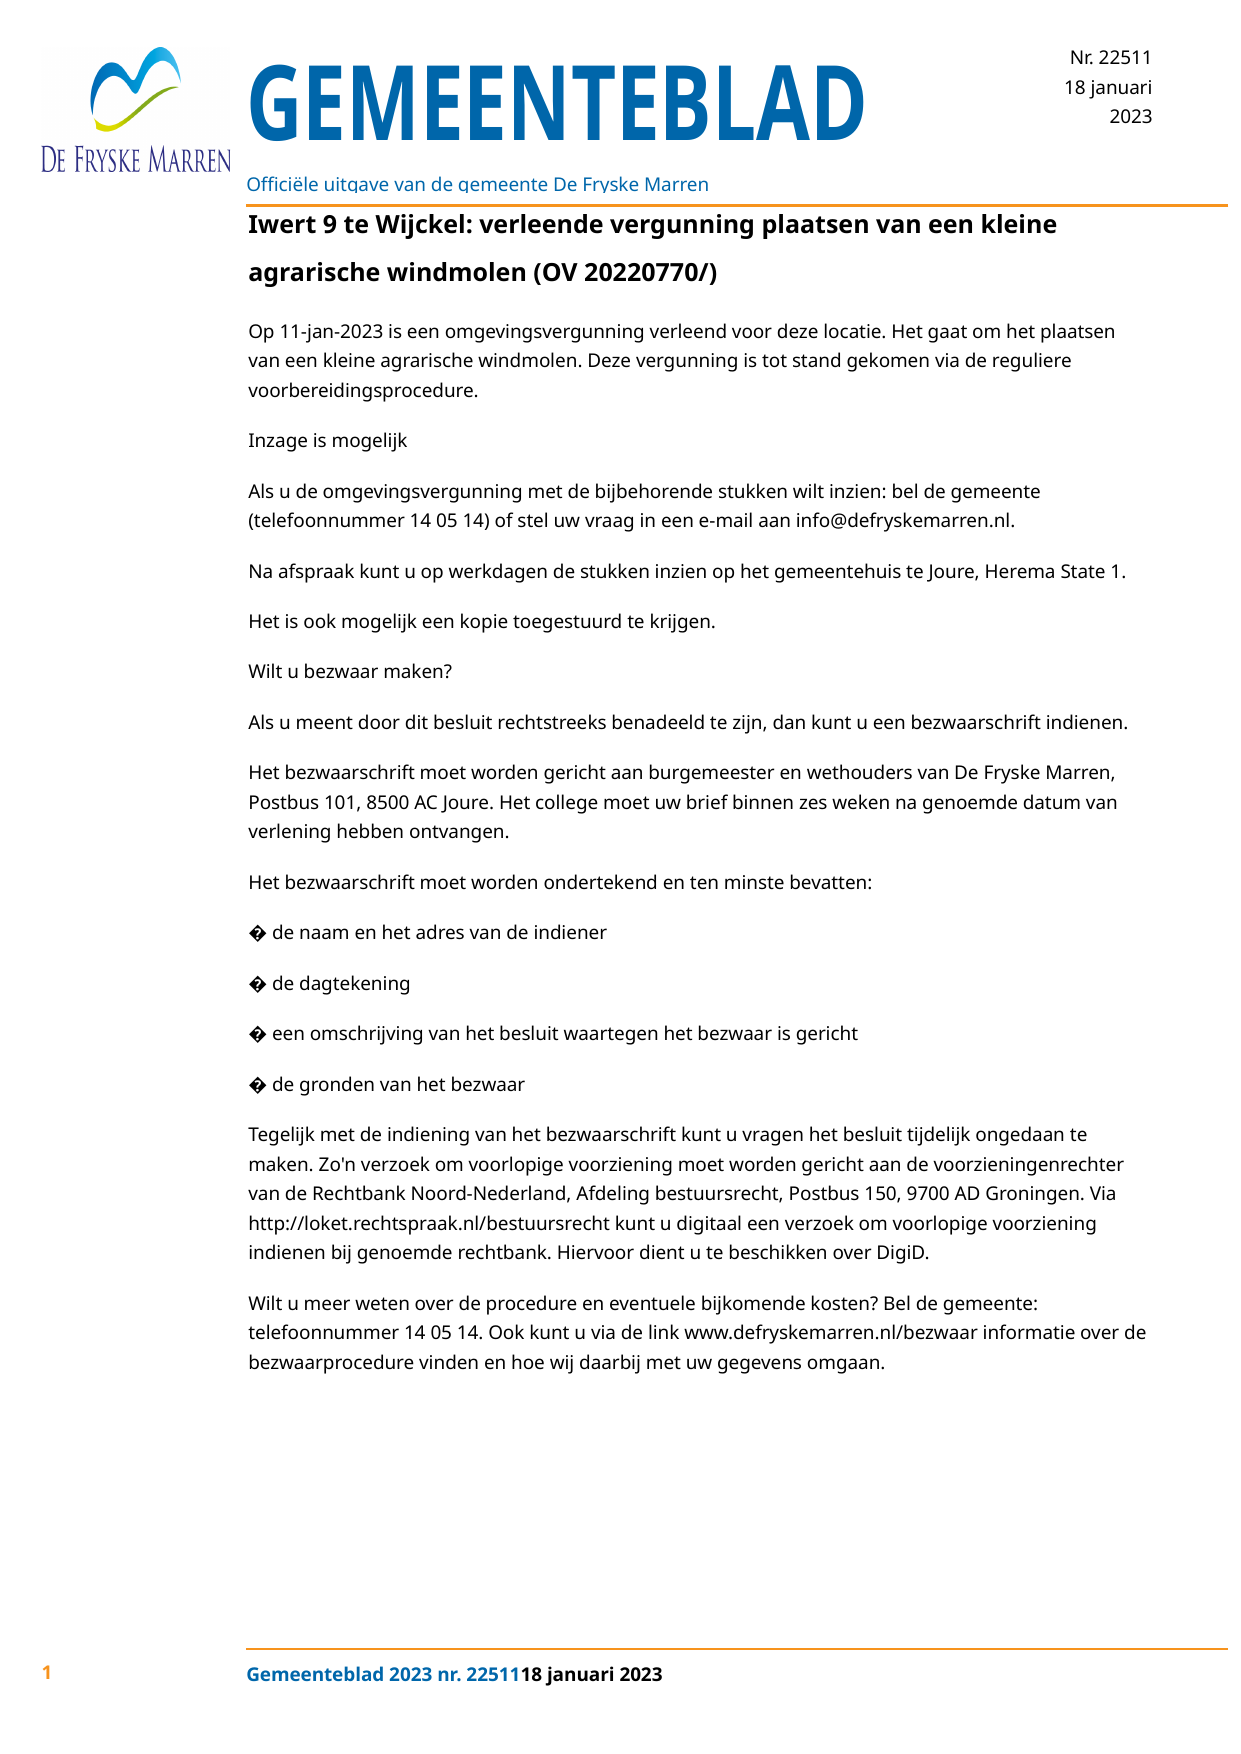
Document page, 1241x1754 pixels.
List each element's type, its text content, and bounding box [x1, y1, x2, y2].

text � een omschrijving van het besluit waartegen het bezwaar is gericht [248, 1020, 1152, 1046]
text Op 11-jan-2023 is een omgevingsvergunning verleend voor deze locatie. Het gaat om het plaatsen van een kleine agrarische windmolen. Deze vergunning is tot stand gekomen via de reguliere voorbereidingsprocedure. [248, 318, 1152, 403]
text Tegelijk met de indiening van het bezwaarschrift kunt u vragen het besluit tijdelijk ongedaan te maken. Zo'n verzoek om voorlopige voorziening moet worden gericht aan de voorzieningenrechter van de Rechtbank Noord-Nederland, Afdeling bestuursrecht, Postbus 150, 9700 AD Groningen. Via http://loket.rechtspraak.nl/bestuursrecht kunt u digitaal een verzoek om voorlopige voorziening indienen bij genoemde rechtbank. Hiervoor dient u te beschikken over DigiD. [248, 1121, 1152, 1265]
text Wilt u meer weten over de procedure en eventuele bijkomende kosten? Bel de gemeente: telefoonnummer 14 05 14. Ook kunt u via de link www.defryskemarren.nl/bezwaar informatie over de bezwaarprocedure vinden en hoe wij daarbij met uw gegevens omgaan. [248, 1290, 1152, 1375]
text � de dagtekening [248, 970, 1152, 996]
text Het bezwaarschrift moet worden ondertekend en ten minste bevatten: [248, 869, 1152, 895]
picture [41, 47, 231, 172]
text Het is ook mogelijk een kopie toegestuurd te krijgen. [248, 608, 1152, 634]
text � de gronden van het bezwaar [248, 1071, 1152, 1097]
text Inzage is mogelijk [248, 427, 1152, 453]
text Als u de omgevingsvergunning met de bijbehorende stukken wilt inzien: bel de gemeente (telefoonnummer 14 05 14) of stel uw vraag in een e-mail aan info@defryskemarren.nl. [248, 478, 1152, 533]
text Iwert 9 te Wijckel: verleende vergunning plaatsen van een kleine agrarische windmolen (OV 20220770/) [248, 207, 1152, 288]
text Het bezwaarschrift moet worden gericht aan burgemeester en wethouders van De Fryske Marren, Postbus 101, 8500 AC Joure. Het college moet uw brief binnen zes weken na genoemde datum van verlening hebben ontvangen. [248, 759, 1152, 844]
text � de naam en het adres van de indiener [248, 919, 1152, 945]
text Wilt u bezwaar maken? [248, 659, 1152, 684]
text Na afspraak kunt u op werkdagen de stukken inzien op het gemeentehuis te Joure, Herema State 1. [248, 558, 1152, 584]
text Als u meent door dit besluit rechtstreeks benadeeld te zijn, dan kunt u een bezwaarschrift indienen. [248, 709, 1152, 735]
